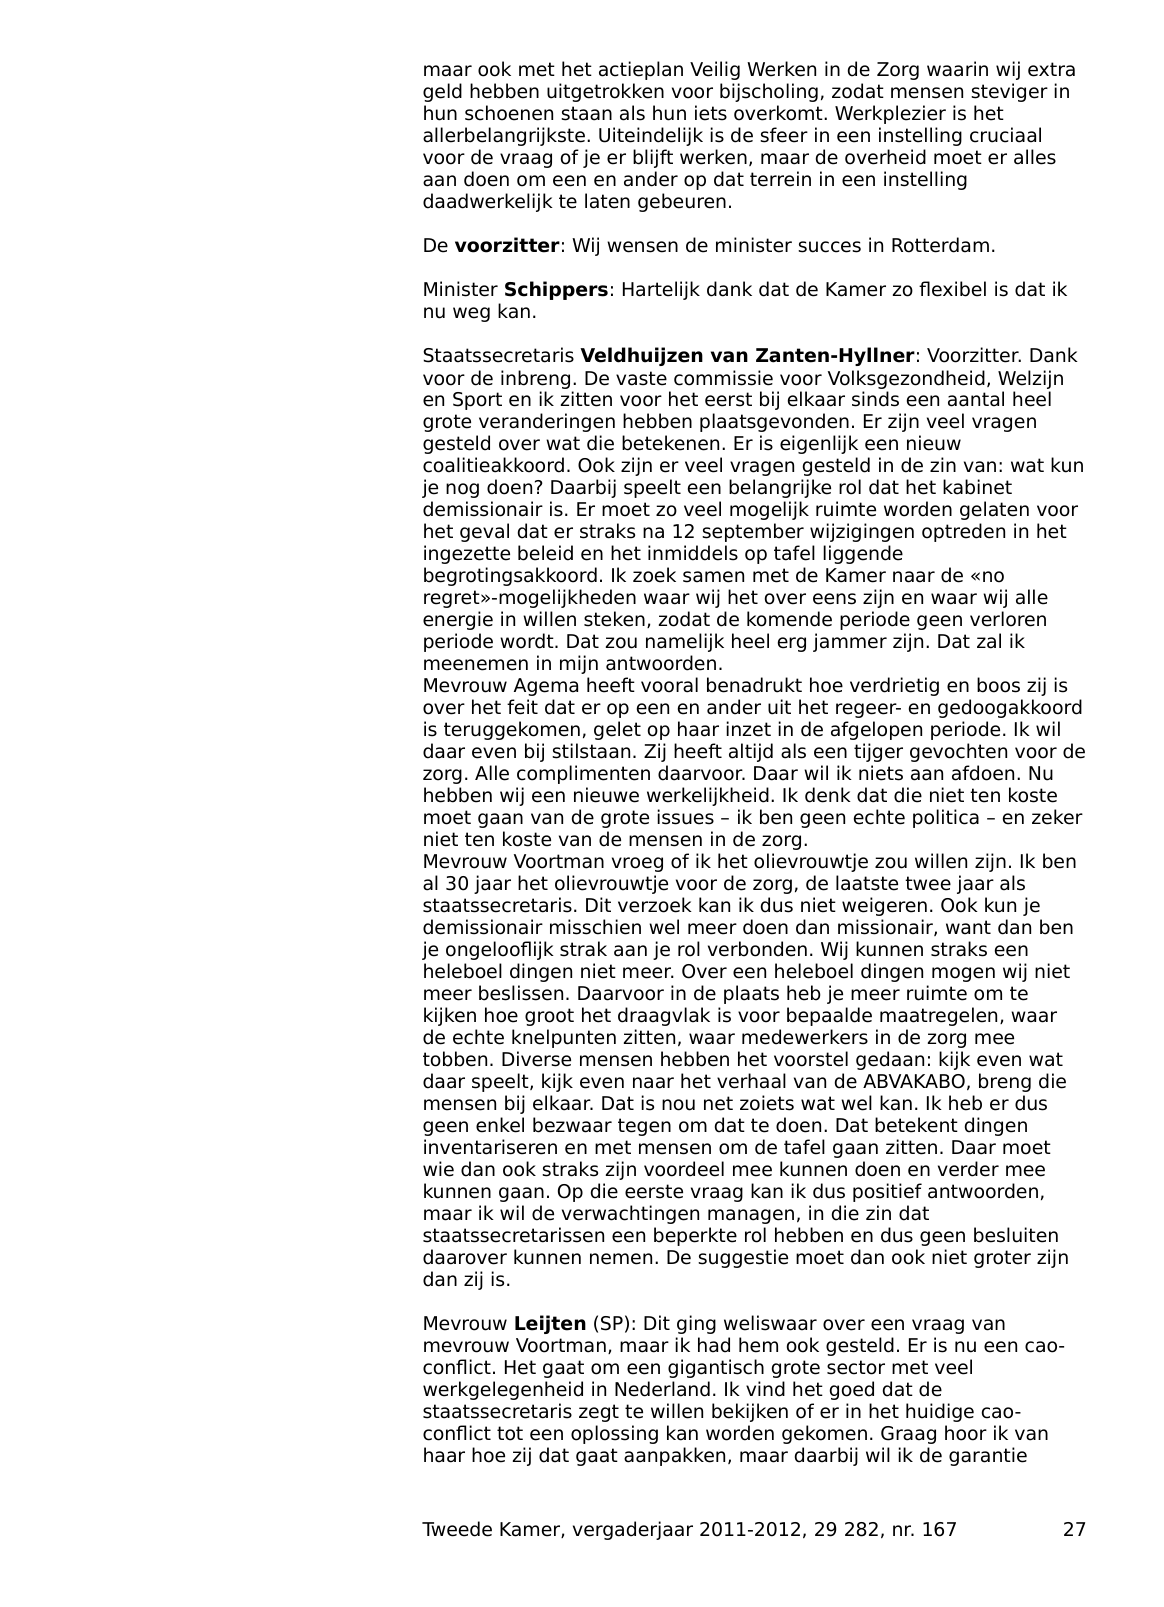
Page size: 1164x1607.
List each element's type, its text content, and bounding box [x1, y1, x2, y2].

text Mevrouw Leijten (SP): Dit ging weliswaar over een vraag van mevrouw Voortman, maar ik had hem ook gesteld. Er is nu een cao-conflict. Het gaat om een gigantisch grote sector met veel werkgelegenheid in Nederland. Ik vind het goed dat de staatssecretaris zegt te willen bekijken of er in het huidige cao-conflict tot een oplossing kan worden gekomen. Graag hoor ik van haar hoe zij dat gaat aanpakken, maar daarbij wil ik de garantie [422, 1313, 1087, 1467]
text Mevrouw Agema heeft vooral benadrukt hoe verdrietig en boos zij is over het feit dat er op een en ander uit het regeer- en gedoogakkoord is teruggekomen, gelet op haar inzet in de afgelopen periode. Ik wil daar even bij stilstaan. Zij heeft altijd als een tijger gevochten voor de zorg. Alle complimenten daarvoor. Daar wil ik niets aan afdoen. Nu hebben wij een nieuwe werkelijkheid. Ik denk dat die niet ten koste moet gaan van de grote issues – ik ben geen echte politica – en zeker niet ten koste van de mensen in de zorg. [422, 675, 1087, 851]
text Minister Schippers: Hartelijk dank dat de Kamer zo flexibel is dat ik nu weg kan. [422, 279, 1087, 323]
text De voorzitter: Wij wensen de minister succes in Rotterdam. [422, 235, 1087, 257]
text maar ook met het actieplan Veilig Werken in de Zorg waarin wij extra geld hebben uitgetrokken voor bijscholing, zodat mensen steviger in hun schoenen staan als hun iets overkomt. Werkplezier is het allerbelangrijkste. Uiteindelijk is de sfeer in een instelling cruciaal voor de vraag of je er blijft werken, maar de overheid moet er alles aan doen om een en ander op dat terrein in een instelling daadwerkelijk te laten gebeuren. [422, 59, 1087, 213]
text Staatssecretaris Veldhuijzen van Zanten-Hyllner: Voorzitter. Dank voor de inbreng. De vaste commissie voor Volksgezondheid, Welzijn en Sport en ik zitten voor het eerst bij elkaar sinds een aantal heel grote veranderingen hebben plaatsgevonden. Er zijn veel vragen gesteld over wat die betekenen. Er is eigenlijk een nieuw coalitieakkoord. Ook zijn er veel vragen gesteld in de zin van: wat kun je nog doen? Daarbij speelt een belangrijke rol dat het kabinet demissionair is. Er moet zo veel mogelijk ruimte worden gelaten voor het geval dat er straks na 12 september wijzigingen optreden in het ingezette beleid en het inmiddels op tafel liggende begrotingsakkoord. Ik zoek samen met de Kamer naar de «no regret»-mogelijkheden waar wij het over eens zijn en waar wij alle energie in willen steken, zodat de komende periode geen verloren periode wordt. Dat zou namelijk heel erg jammer zijn. Dat zal ik meenemen in mijn antwoorden. [422, 345, 1087, 675]
text Mevrouw Voortman vroeg of ik het olievrouwtje zou willen zijn. Ik ben al 30 jaar het olievrouwtje voor de zorg, de laatste twee jaar als staatssecretaris. Dit verzoek kan ik dus niet weigeren. Ook kun je demissionair misschien wel meer doen dan missionair, want dan ben je ongelooflijk strak aan je rol verbonden. Wij kunnen straks een heleboel dingen niet meer. Over een heleboel dingen mogen wij niet meer beslissen. Daarvoor in de plaats heb je meer ruimte om te kijken hoe groot het draagvlak is voor bepaalde maatregelen, waar de echte knelpunten zitten, waar medewerkers in de zorg mee tobben. Diverse mensen hebben het voorstel gedaan: kijk even wat daar speelt, kijk even naar het verhaal van de ABVAKABO, breng die mensen bij elkaar. Dat is nou net zoiets wat wel kan. Ik heb er dus geen enkel bezwaar tegen om dat te doen. Dat betekent dingen inventariseren en met mensen om de tafel gaan zitten. Daar moet wie dan ook straks zijn voordeel mee kunnen doen en verder mee kunnen gaan. Op die eerste vraag kan ik dus positief antwoorden, maar ik wil de verwachtingen managen, in die zin dat staatssecretarissen een beperkte rol hebben en dus geen besluiten daarover kunnen nemen. De suggestie moet dan ook niet groter zijn dan zij is. [422, 851, 1087, 1291]
